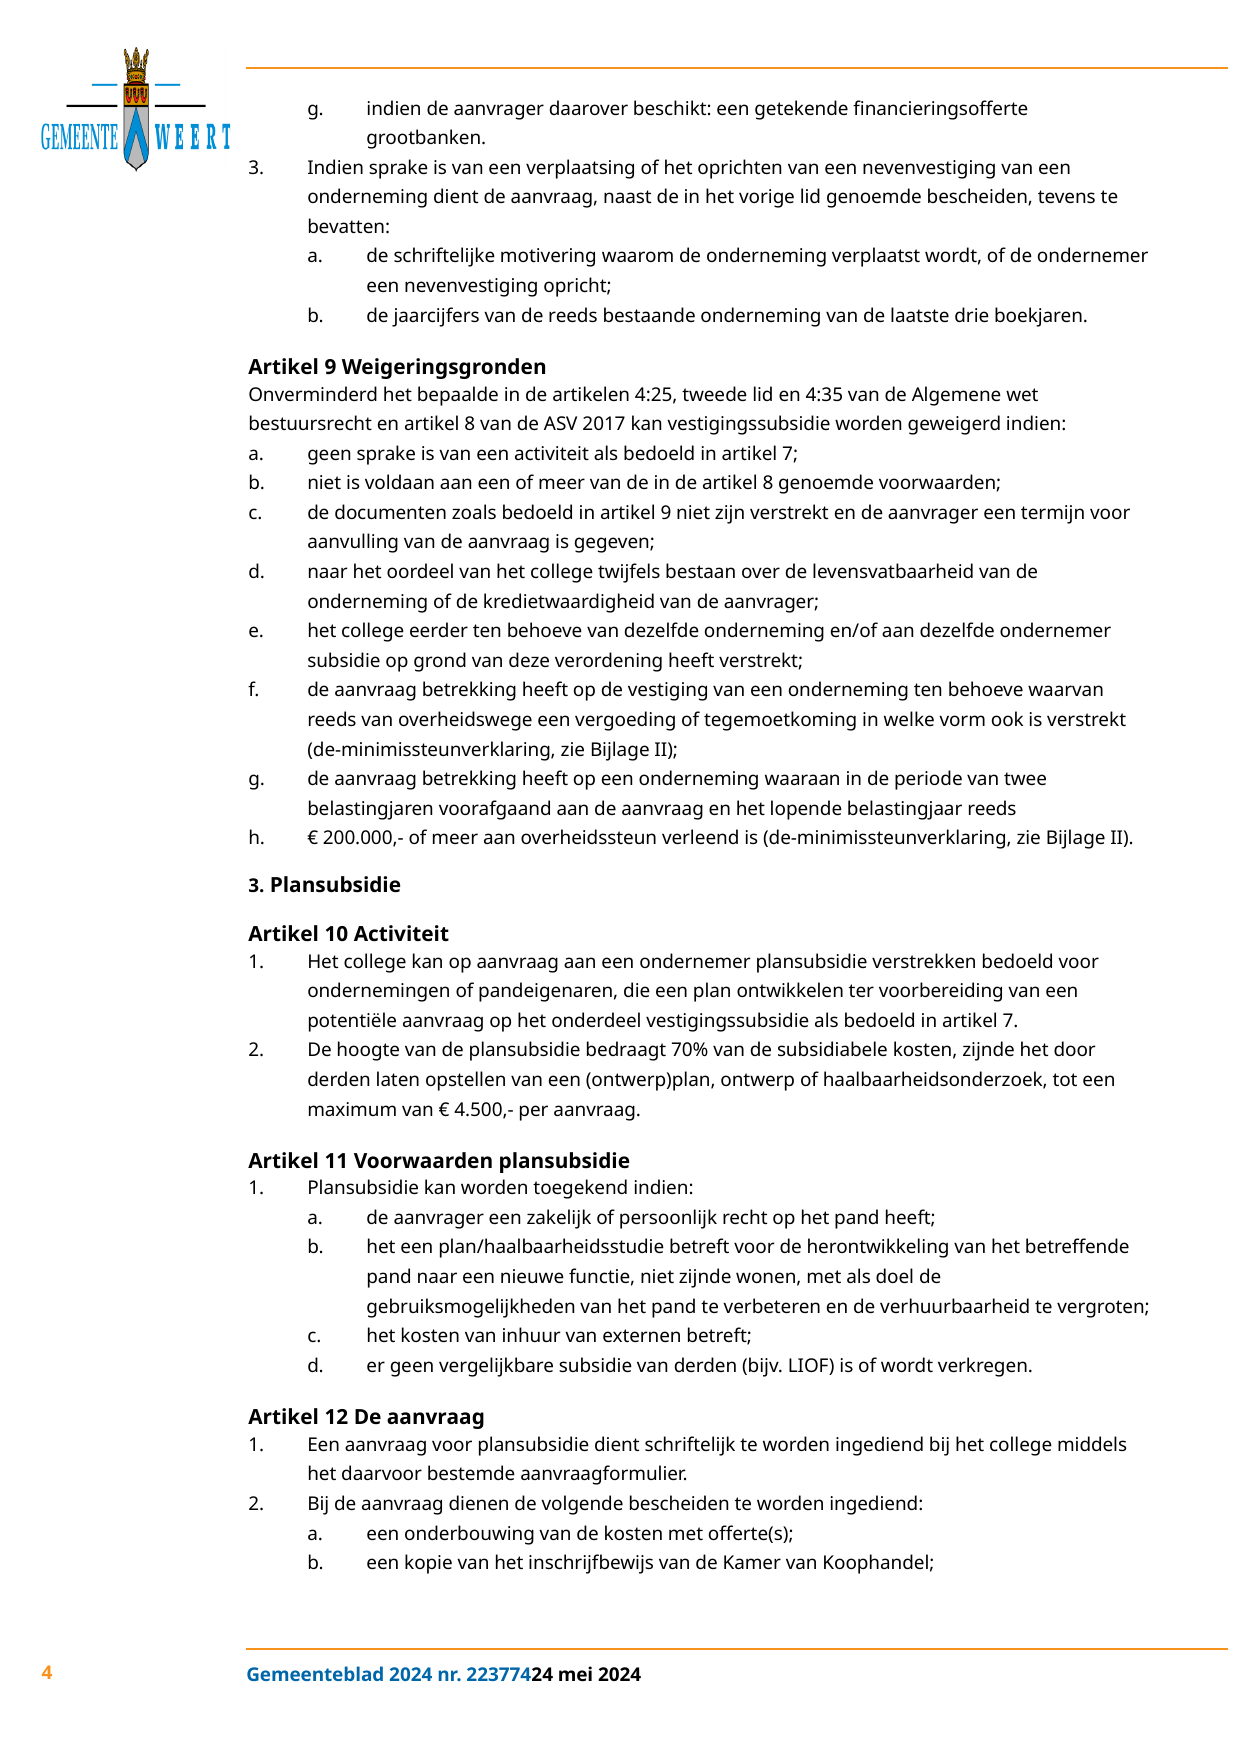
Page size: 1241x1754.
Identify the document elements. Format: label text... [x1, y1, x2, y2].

list er geen vergelijkbare subsidie van derden (bijv. LIOF) is of wordt verkregen. [307, 1352, 1152, 1378]
list indien de aanvrager daarover beschikt: een getekende financieringsofferte grootbanken. [307, 95, 1152, 150]
list het college eerder ten behoeve van dezelfde onderneming en/of aan dezelfde ondernemer subsidie op grond van deze verordening heeft verstrekt; [248, 617, 1152, 673]
picture [41, 47, 231, 172]
text 3. Plansubsidie [248, 870, 1152, 898]
list Indien sprake is van een verplaatsing of het oprichten van een nevenvestiging van een onderneming dient de aanvraag, naast de in het vorige lid genoemde bescheiden, tevens te bevatten: [248, 154, 1152, 239]
list De hoogte van de plansubsidie bedraagt 70% van de subsidiabele kosten, zijnde het door derden laten opstellen van een (ontwerp)plan, ontwerp of haalbaarheidsonderzoek, tot een maximum van € 4.500,- per aanvraag. [248, 1037, 1152, 1121]
text Onverminderd het bepaalde in de artikelen 4:25, tweede lid en 4:35 van de Algemene wet bestuursrecht en artikel 8 van de ASV 2017 kan vestigingssubsidie worden geweigerd indien: [248, 381, 1152, 436]
text Artikel 11 Voorwaarden plansubsidie [248, 1146, 1152, 1174]
list € 200.000,- of meer aan overheidssteun verleend is (de-minimissteunverklaring, zie Bijlage II). [248, 824, 1152, 850]
list niet is voldaan aan een of meer van de in de artikel 8 genoemde voorwaarden; [248, 469, 1152, 495]
list de aanvraag betrekking heeft op de vestiging van een onderneming ten behoeve waarvan reeds van overheidswege een vergoeding of tegemoetkoming in welke vorm ook is verstrekt (de-minimissteunverklaring, zie Bijlage II); [248, 677, 1152, 761]
list de jaarcijfers van de reeds bestaande onderneming van de laatste drie boekjaren. [307, 302, 1152, 328]
list de schriftelijke motivering waarom de onderneming verplaatst wordt, of de ondernemer een nevenvestiging opricht; [307, 243, 1152, 298]
list Bij de aanvraag dienen de volgende bescheiden te worden ingediend: [248, 1490, 1152, 1516]
list het een plan/haalbaarheidsstudie betreft voor de herontwikkeling van het betreffende pand naar een nieuwe functie, niet zijnde wonen, met als doel de gebruiksmogelijkheden van het pand te verbeteren en de verhuurbaarheid te vergroten; [307, 1234, 1152, 1319]
list het kosten van inhuur van externen betreft; [307, 1322, 1152, 1348]
list een onderbouwing van de kosten met offerte(s); [307, 1520, 1152, 1545]
list een kopie van het inschrijfbewijs van de Kamer van Koophandel; [307, 1549, 1152, 1575]
list de documenten zoals bedoeld in artikel 9 niet zijn verstrekt en de aanvrager een termijn voor aanvulling van de aanvraag is gegeven; [248, 499, 1152, 554]
list geen sprake is van een activiteit als bedoeld in artikel 7; [248, 440, 1152, 466]
list Het college kan op aanvraag aan een ondernemer plansubsidie verstrekken bedoeld voor ondernemingen of pandeigenaren, die een plan ontwikkelen ter voorbereiding van een potentiële aanvraag op het onderdeel vestigingssubsidie als bedoeld in artikel 7. [248, 948, 1152, 1033]
text Artikel 12 De aanvraag [248, 1402, 1152, 1431]
text Artikel 9 Weigeringsgronden [248, 352, 1152, 381]
text Artikel 10 Activiteit [248, 919, 1152, 948]
list de aanvraag betrekking heeft op een onderneming waaraan in de periode van twee belastingjaren voorafgaand aan de aanvraag en het lopende belastingjaar reeds [248, 765, 1152, 821]
list Plansubsidie kan worden toegekend indien: [248, 1174, 1152, 1200]
list de aanvrager een zakelijk of persoonlijk recht op het pand heeft; [307, 1204, 1152, 1230]
list naar het oordeel van het college twijfels bestaan over de levensvatbaarheid van de onderneming of de kredietwaardigheid van de aanvrager; [248, 558, 1152, 613]
list Een aanvraag voor plansubsidie dient schriftelijk te worden ingediend bij het college middels het daarvoor bestemde aanvraagformulier. [248, 1431, 1152, 1486]
